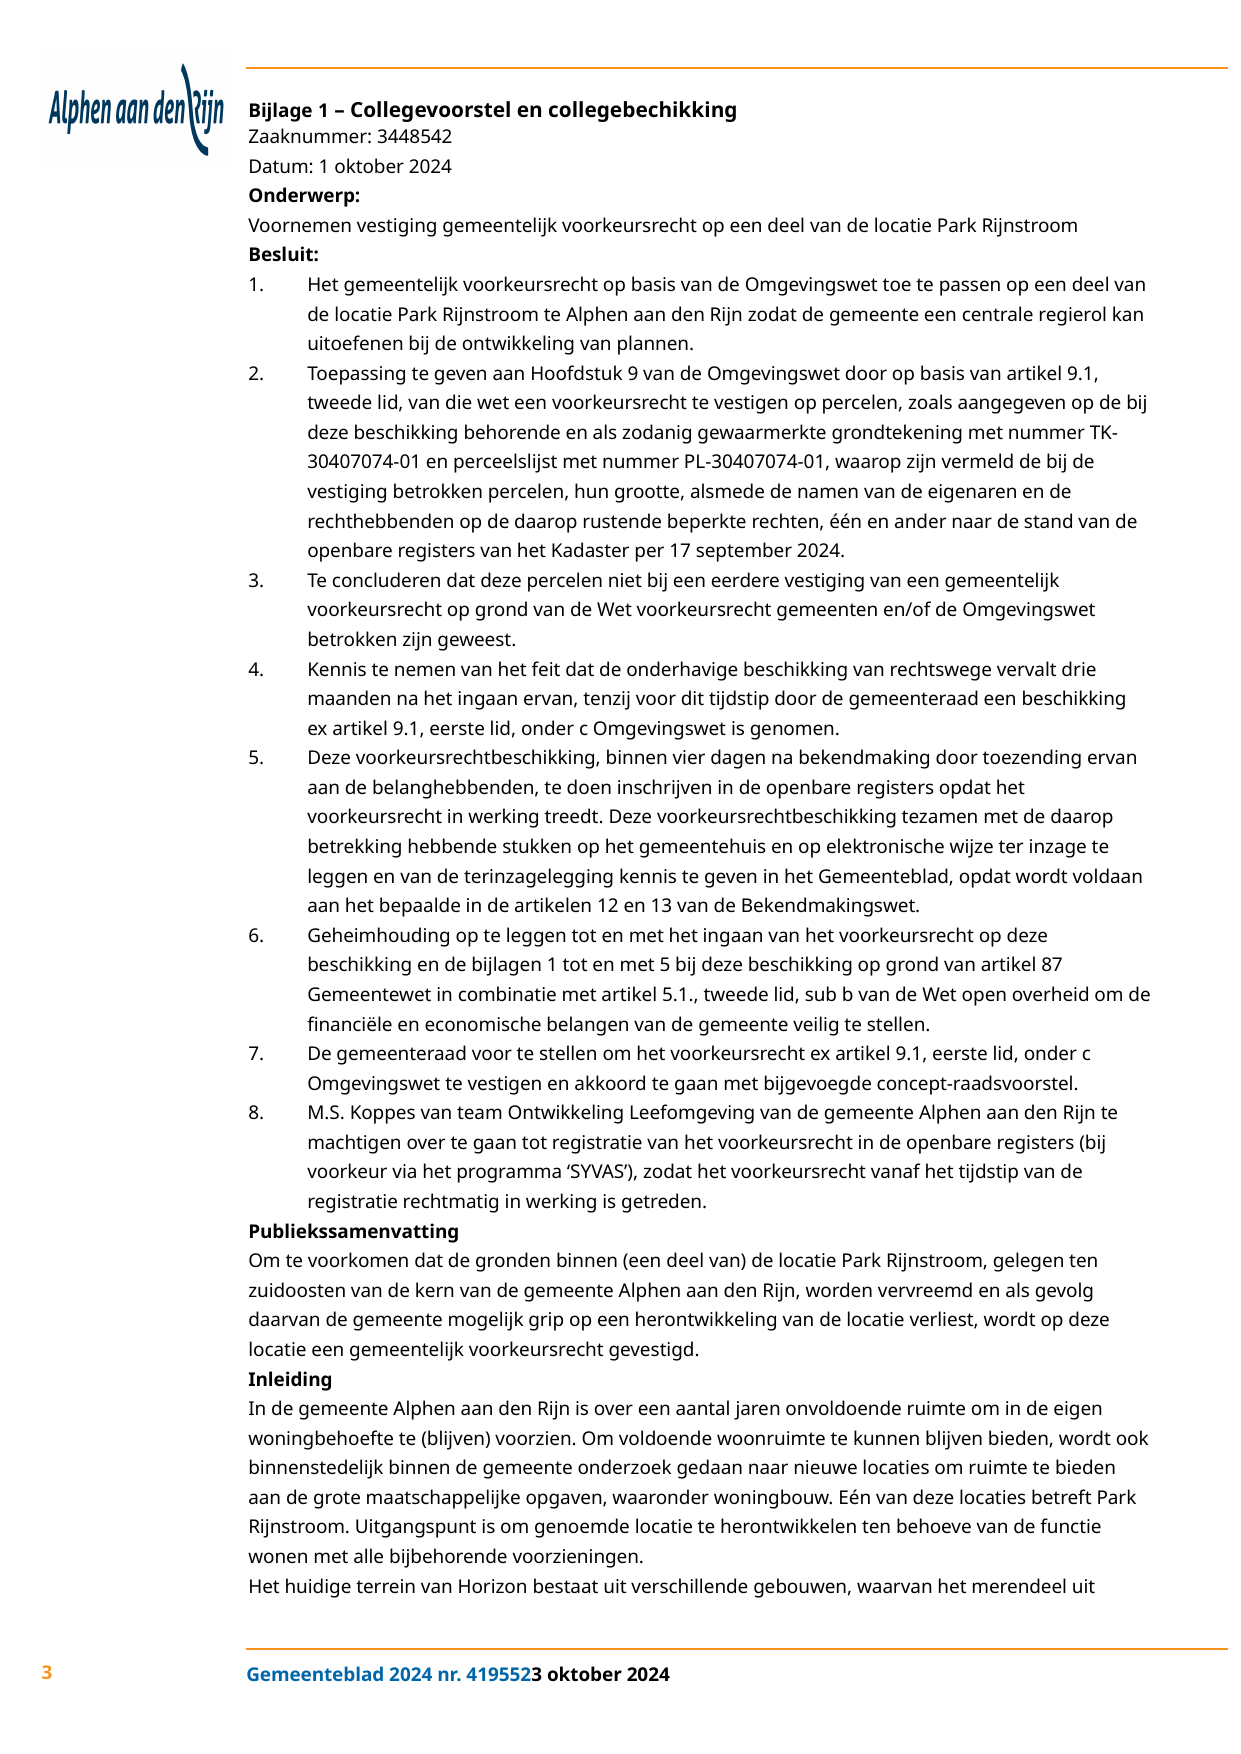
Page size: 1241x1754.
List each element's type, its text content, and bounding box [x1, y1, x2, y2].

picture [41, 47, 231, 172]
list Kennis te nemen van het feit dat de onderhavige beschikking van rechtswege vervalt drie maanden na het ingaan ervan, tenzij voor dit tijdstip door de gemeenteraad een beschikking ex artikel 9.1, eerste lid, onder c Omgevingswet is genomen. [248, 656, 1152, 741]
text Voornemen vestiging gemeentelijk voorkeursrecht op een deel van de locatie Park Rijnstroom [248, 212, 1152, 238]
text In de gemeente Alphen aan den Rijn is over een aantal jaren onvoldoende ruimte om in de eigen woningbehoefte te (blijven) voorzien. Om voldoende woonruimte te kunnen blijven bieden, wordt ook binnenstedelijk binnen de gemeente onderzoek gedaan naar nieuwe locaties om ruimte te bieden aan de grote maatschappelijke opgaven, waaronder woningbouw. Eén van deze locaties betreft Park Rijnstroom. Uitgangspunt is om genoemde locatie te herontwikkelen ten behoeve van de functie wonen met alle bijbehorende voorzieningen. [248, 1395, 1152, 1569]
text Bijlage 1 – Collegevoorstel en collegebechikking [248, 95, 1152, 123]
list M.S. Koppes van team Ontwikkeling Leefomgeving van de gemeente Alphen aan den Rijn te machtigen over te gaan tot registratie van het voorkeursrecht in de openbare registers (bij voorkeur via het programma ‘SYVAS’), zodat het voorkeursrecht vanaf het tijdstip van de registratie rechtmatig in werking is getreden. [248, 1099, 1152, 1214]
text Inleiding [248, 1366, 1152, 1392]
list Geheimhouding op te leggen tot en met het ingaan van het voorkeursrecht op deze beschikking en de bijlagen 1 tot en met 5 bij deze beschikking op grond van artikel 87 Gemeentewet in combinatie met artikel 5.1., tweede lid, sub b van de Wet open overheid om de financiële en economische belangen van de gemeente veilig te stellen. [248, 922, 1152, 1037]
list Te concluderen dat deze percelen niet bij een eerdere vestiging van een gemeentelijk voorkeursrecht op grond van de Wet voorkeursrecht gemeenten en/of de Omgevingswet betrokken zijn geweest. [248, 567, 1152, 652]
list Deze voorkeursrechtbeschikking, binnen vier dagen na bekendmaking door toezending ervan aan de belanghebbenden, te doen inschrijven in de openbare registers opdat het voorkeursrecht in werking treedt. Deze voorkeursrechtbeschikking tezamen met de daarop betrekking hebbende stukken op het gemeentehuis en op elektronische wijze ter inzage te leggen en van de terinzagelegging kennis te geven in het Gemeenteblad, opdat wordt voldaan aan het bepaalde in de artikelen 12 en 13 van de Bekendmakingswet. [248, 744, 1152, 918]
list Het gemeentelijk voorkeursrecht op basis van de Omgevingswet toe te passen op een deel van de locatie Park Rijnstroom te Alphen aan den Rijn zodat de gemeente een centrale regierol kan uitoefenen bij de ontwikkeling van plannen. [248, 271, 1152, 356]
text Het huidige terrein van Horizon bestaat uit verschillende gebouwen, waarvan het merendeel uit [248, 1573, 1152, 1599]
list De gemeenteraad voor te stellen om het voorkeursrecht ex artikel 9.1, eerste lid, onder c Omgevingswet te vestigen en akkoord te gaan met bijgevoegde concept-raadsvoorstel. [248, 1040, 1152, 1096]
text Datum: 1 oktober 2024 [248, 153, 1152, 179]
list Toepassing te geven aan Hoofdstuk 9 van de Omgevingswet door op basis van artikel 9.1, tweede lid, van die wet een voorkeursrecht te vestigen op percelen, zoals aangegeven op de bij deze beschikking behorende en als zodanig gewaarmerkte grondtekening met nummer TK-30407074-01 en perceelslijst met nummer PL-30407074-01, waarop zijn vermeld de bij de vestiging betrokken percelen, hun grootte, alsmede de namen van de eigenaren en de rechthebbenden op de daarop rustende beperkte rechten, één en ander naar de stand van de openbare registers van het Kadaster per 17 september 2024. [248, 360, 1152, 563]
text Om te voorkomen dat de gronden binnen (een deel van) de locatie Park Rijnstroom, gelegen ten zuidoosten van de kern van de gemeente Alphen aan den Rijn, worden vervreemd en als gevolg daarvan de gemeente mogelijk grip op een herontwikkeling van de locatie verliest, wordt op deze locatie een gemeentelijk voorkeursrecht gevestigd. [248, 1247, 1152, 1362]
text Zaaknummer: 3448542 [248, 123, 1152, 149]
text Publiekssamenvatting [248, 1218, 1152, 1244]
text Onderwerp: [248, 182, 1152, 208]
text Besluit: [248, 242, 1152, 267]
